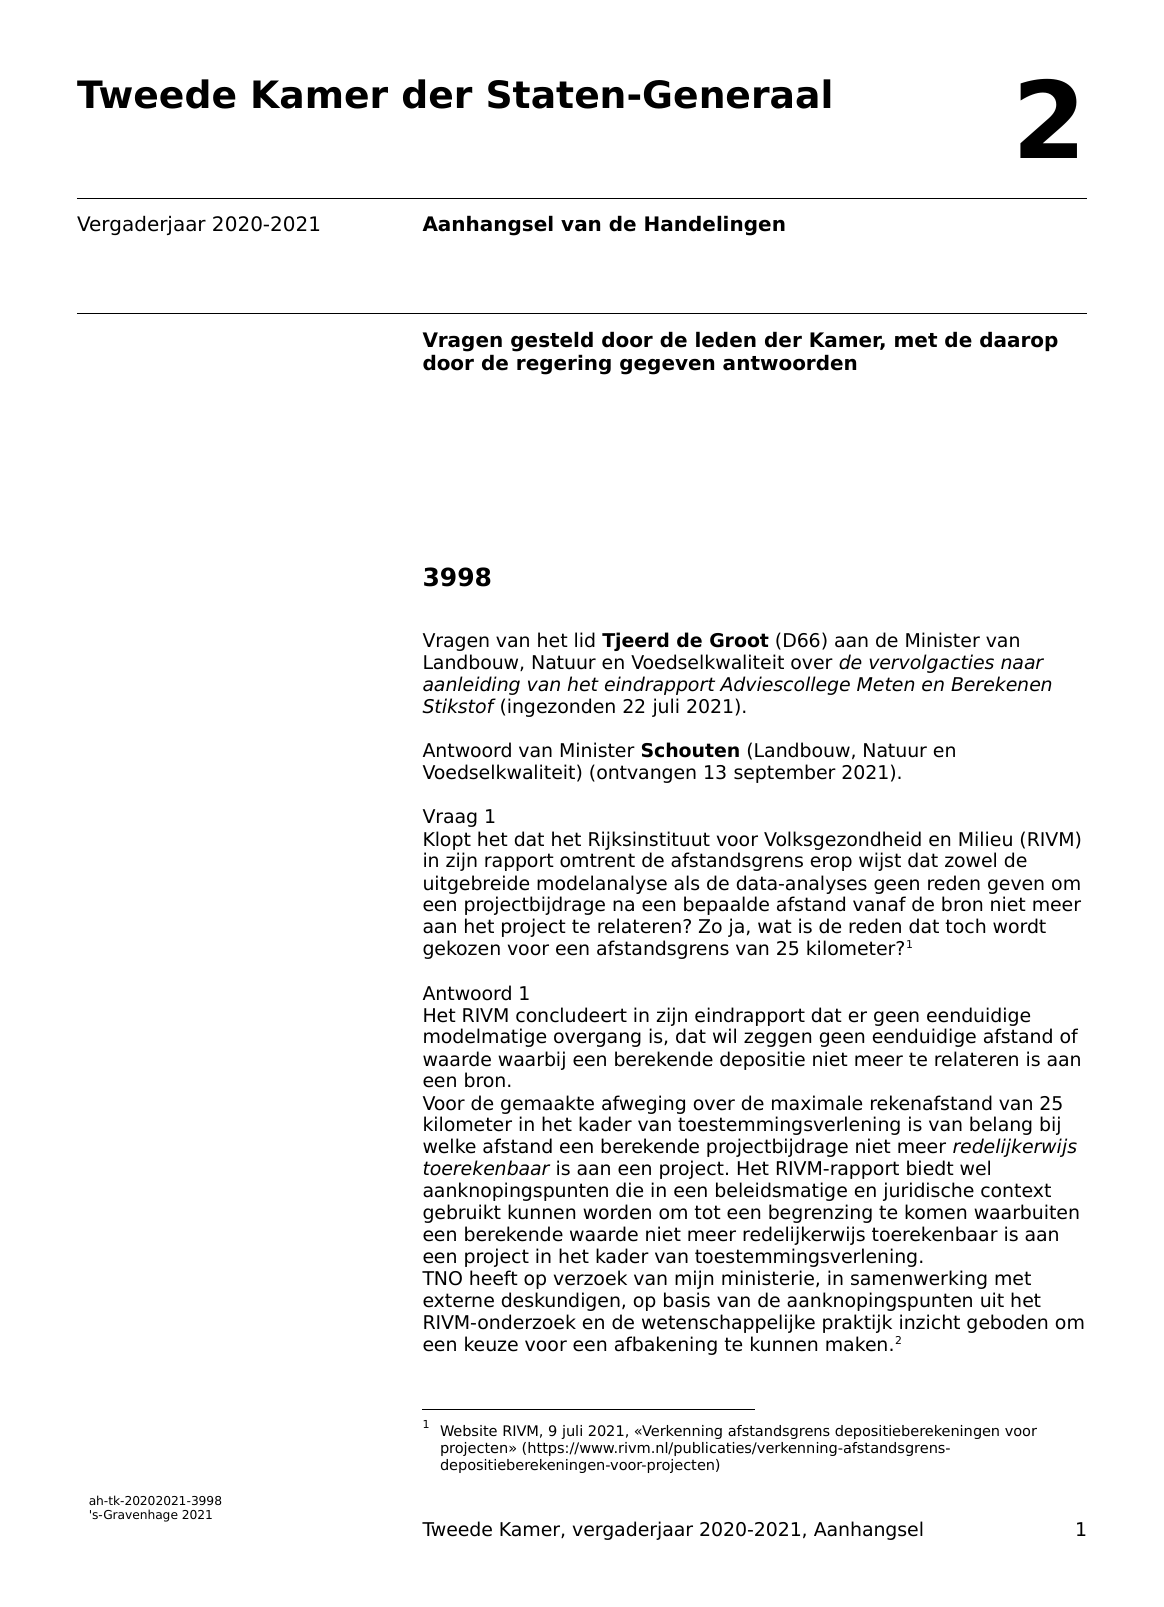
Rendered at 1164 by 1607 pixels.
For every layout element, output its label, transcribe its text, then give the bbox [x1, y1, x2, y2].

text Vraag 1 [422, 806, 1087, 828]
text TNO heeft op verzoek van mijn ministerie, in samenwerking met externe deskundigen, op basis van de aanknopingspunten uit het RIVM-onderzoek en de wetenschappelijke praktijk inzicht geboden om een keuze voor een afbakening te kunnen maken. [422, 1268, 1087, 1356]
table_cell Aanhangsel van de Handelingen [422, 199, 1087, 313]
table_cell [77, 314, 422, 375]
text Website RIVM, 9 juli 2021, «Verkenning afstandsgrens depositieberekeningen voor projecten» (https://www.rivm.nl/publicaties/verkenning-afstandsgrens-depositieberekeningen-voor-projecten) [422, 1418, 1087, 1474]
text Antwoord van Minister Schouten (Landbouw, Natuur en Voedselkwaliteit) (ontvangen 13 september 2021). [422, 740, 1087, 784]
text Antwoord 1 [422, 982, 1087, 1004]
text 3998 [422, 563, 1087, 592]
table_cell Vergaderjaar 2020-2021 [77, 199, 422, 313]
table_header Tweede Kamer der Staten-Generaal [77, 59, 886, 198]
text Klopt het dat het Rijksinstituut voor Volksgezondheid en Milieu (RIVM) in zijn rapport omtrent de afstandsgrens erop wijst dat zowel de uitgebreide modelanalyse als de data-analyses geen reden geven om een projectbijdrage na een bepaalde afstand vanaf de bron niet meer aan het project te relateren? Zo ja, wat is de reden dat toch wordt gekozen voor een afstandsgrens van 25 kilometer? [422, 828, 1087, 960]
text 's-Gravenhage 2021 [88, 1508, 323, 1522]
text Vragen van het lid Tjeerd de Groot (D66) aan de Minister van Landbouw, Natuur en Voedselkwaliteit over de vervolgacties naar aanleiding van het eindrapport Adviescollege Meten en Berekenen Stikstof (ingezonden 22 juli 2021). [422, 630, 1087, 718]
text Voor de gemaakte afweging over de maximale rekenafstand van 25 kilometer in het kader van toestemmingsverlening is van belang bij welke afstand een berekende projectbijdrage niet meer redelijkerwijs toerekenbaar is aan een project. Het RIVM-rapport biedt wel aanknopingspunten die in een beleidsmatige en juridische context gebruikt kunnen worden om tot een begrenzing te komen waarbuiten een berekende waarde niet meer redelijkerwijs toerekenbaar is aan een project in het kader van toestemmingsverlening. [422, 1092, 1087, 1268]
table_cell Vragen gesteld door de leden der Kamer, met de daarop door de regering gegeven antwoorden [422, 314, 1087, 375]
text Het RIVM concludeert in zijn eindrapport dat er geen eenduidige modelmatige overgang is, dat wil zeggen geen eenduidige afstand of waarde waarbij een berekende depositie niet meer te relateren is aan een bron. [422, 1004, 1087, 1092]
table_header 2 [886, 59, 1087, 198]
text ah-tk-20202021-3998 [88, 1494, 323, 1508]
